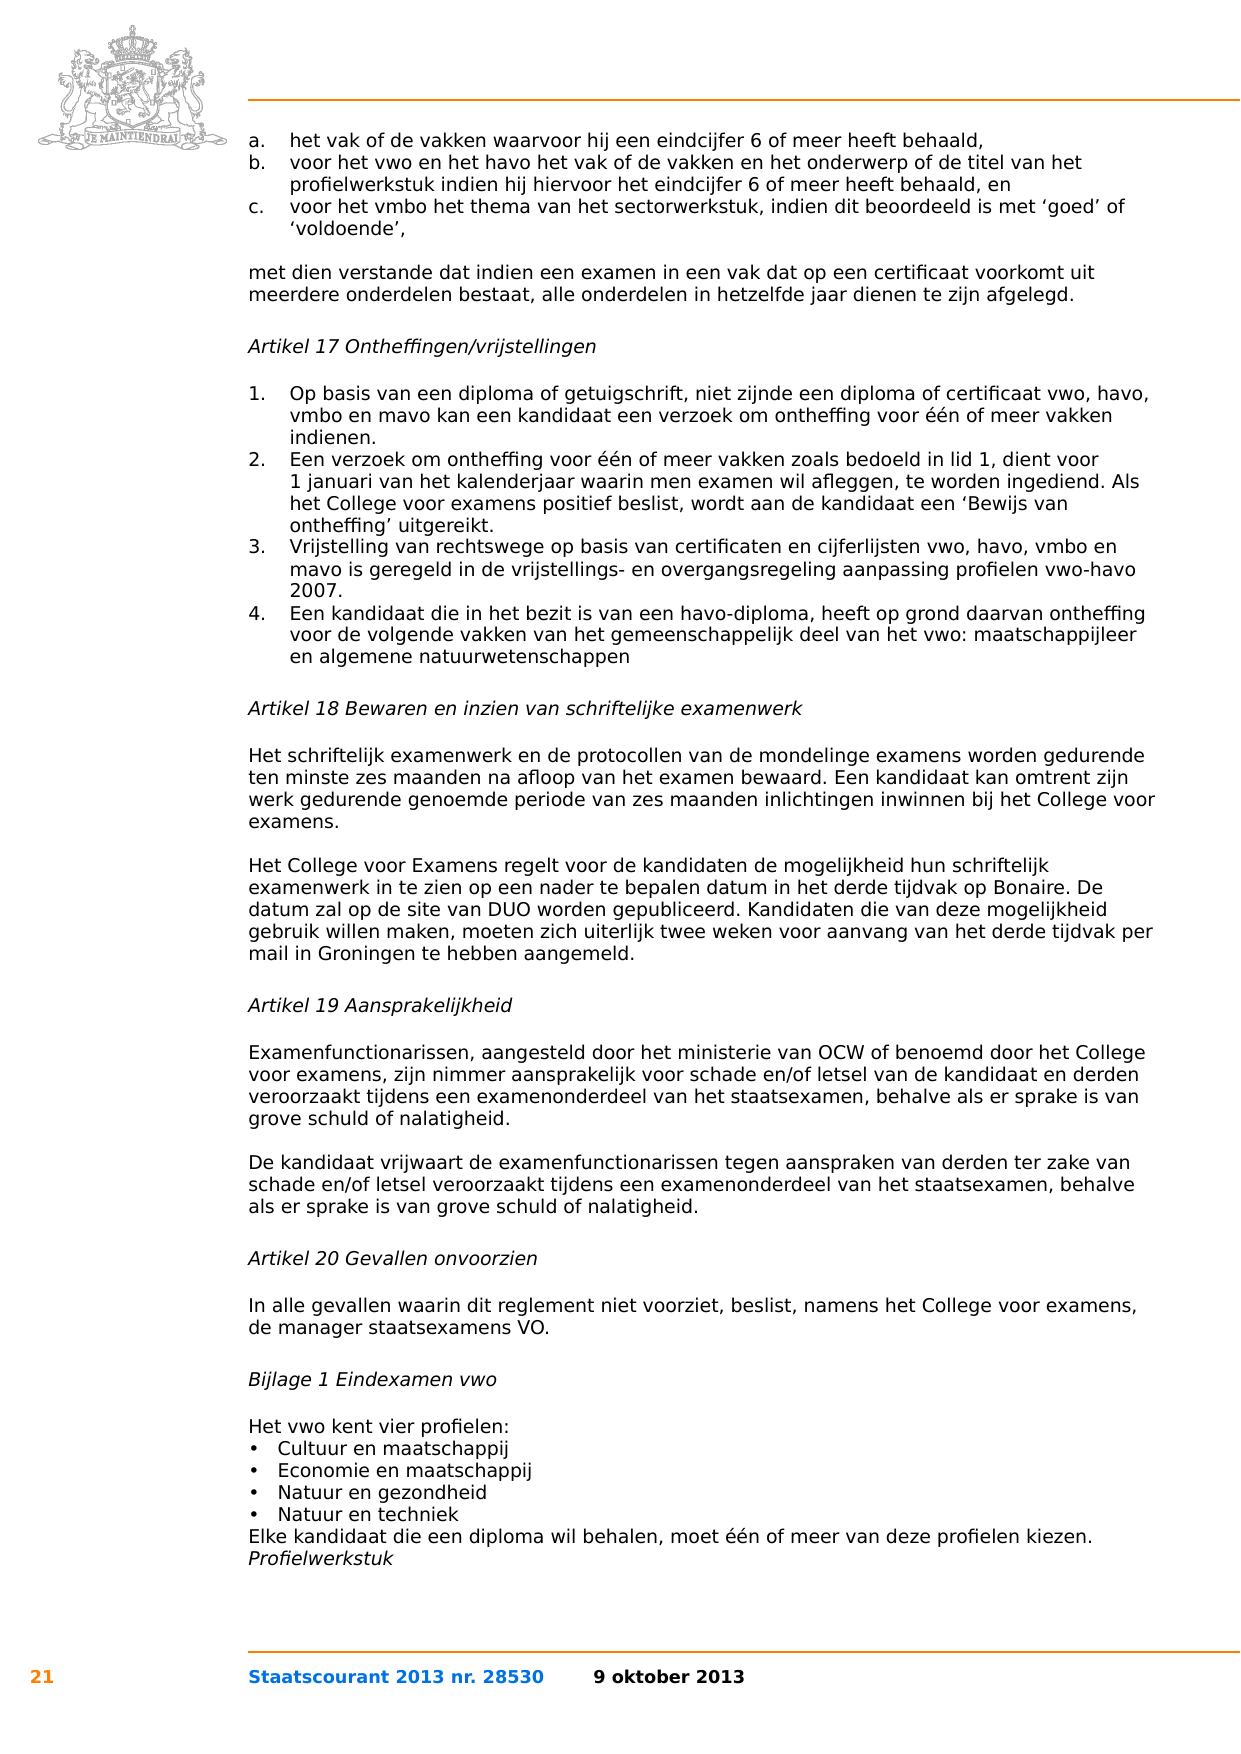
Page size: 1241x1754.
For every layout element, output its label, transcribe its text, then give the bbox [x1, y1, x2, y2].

text Profielwerkstuk [248, 1547, 1163, 1569]
text 3. Vrijstelling van rechtswege op basis van certificaten en cijferlijsten vwo, havo, vmbo en mavo is geregeld in de vrijstellings- en overgangsregeling aanpassing profielen vwo-havo 2007. [248, 536, 1163, 602]
text • Natuur en gezondheid [248, 1482, 1163, 1503]
text b. voor het vwo en het havo het vak of de vakken en het onderwerp of de titel van het profielwerkstuk indien hij hiervoor het eindcijfer 6 of meer heeft behaald, en [248, 152, 1163, 196]
subtitle Artikel 17 Ontheffingen/vrijstellingen [248, 336, 1163, 358]
text 2. Een verzoek om ontheffing voor één of meer vakken zoals bedoeld in lid 1, dient voor 1 januari van het kalenderjaar waarin men examen wil afleggen, te worden ingediend. Als het College voor examens positief beslist, wordt aan de kandidaat een ‘Bewijs van ontheffing’ uitgereikt. [248, 448, 1163, 536]
text c. voor het vmbo het thema van het sectorwerkstuk, indien dit beoordeeld is met ‘goed’ of ‘voldoende’, [248, 196, 1163, 240]
text • Cultuur en maatschappij [248, 1438, 1163, 1459]
text • Natuur en techniek [248, 1503, 1163, 1526]
text 1. Op basis van een diploma of getuigschrift, niet zijnde een diploma of certificaat vwo, havo, vmbo en mavo kan een kandidaat een verzoek om ontheffing voor één of meer vakken indienen. [248, 383, 1163, 448]
text Het College voor Examens regelt voor de kandidaten de mogelijkheid hun schriftelijk examenwerk in te zien op een nader te bepalen datum in het derde tijdvak op Bonaire. De datum zal op de site van DUO worden gepubliceerd. Kandidaten die van deze mogelijkheid gebruik willen maken, moeten zich uiterlijk twee weken voor aanvang van het derde tijdvak per mail in Groningen te hebben aangemeld. [248, 855, 1163, 965]
text De kandidaat vrijwaart de examenfunctionarissen tegen aanspraken van derden ter zake van schade en/of letsel veroorzaakt tijdens een examenonderdeel van het staatsexamen, behalve als er sprake is van grove schuld of nalatigheid. [248, 1152, 1163, 1218]
text Elke kandidaat die een diploma wil behalen, moet één of meer van deze profielen kiezen. [248, 1526, 1163, 1547]
text Examenfunctionarissen, aangesteld door het ministerie van OCW of benoemd door het College voor examens, zijn nimmer aansprakelijk voor schade en/of letsel van de kandidaat en derden veroorzaakt tijdens een examenonderdeel van het staatsexamen, behalve als er sprake is van grove schuld of nalatigheid. [248, 1042, 1163, 1130]
text Het vwo kent vier profielen: [248, 1416, 1163, 1438]
subtitle Artikel 20 Gevallen onvoorzien [248, 1248, 1163, 1270]
picture [38, 25, 227, 150]
text Het schriftelijk examenwerk en de protocollen van de mondelinge examens worden gedurende ten minste zes maanden na afloop van het examen bewaard. Een kandidaat kan omtrent zijn werk gedurende genoemde periode van zes maanden inlichtingen inwinnen bij het College voor examens. [248, 745, 1163, 833]
subtitle Bijlage 1 Eindexamen vwo [248, 1369, 1163, 1391]
subtitle Artikel 19 Aansprakelijkheid [248, 995, 1163, 1017]
subtitle Artikel 18 Bewaren en inzien van schriftelijke examenwerk [248, 698, 1163, 720]
text a. het vak of de vakken waarvoor hij een eindcijfer 6 of meer heeft behaald, [248, 130, 1163, 152]
text • Economie en maatschappij [248, 1459, 1163, 1482]
text 4. Een kandidaat die in het bezit is van een havo-diploma, heeft op grond daarvan ontheffing voor de volgende vakken van het gemeenschappelijk deel van het vwo: maatschappijleer en algemene natuurwetenschappen [248, 602, 1163, 668]
text met dien verstande dat indien een examen in een vak dat op een certificaat voorkomt uit meerdere onderdelen bestaat, alle onderdelen in hetzelfde jaar dienen te zijn afgelegd. [248, 262, 1163, 306]
text In alle gevallen waarin dit reglement niet voorziet, beslist, namens het College voor examens, de manager staatsexamens VO. [248, 1295, 1163, 1339]
